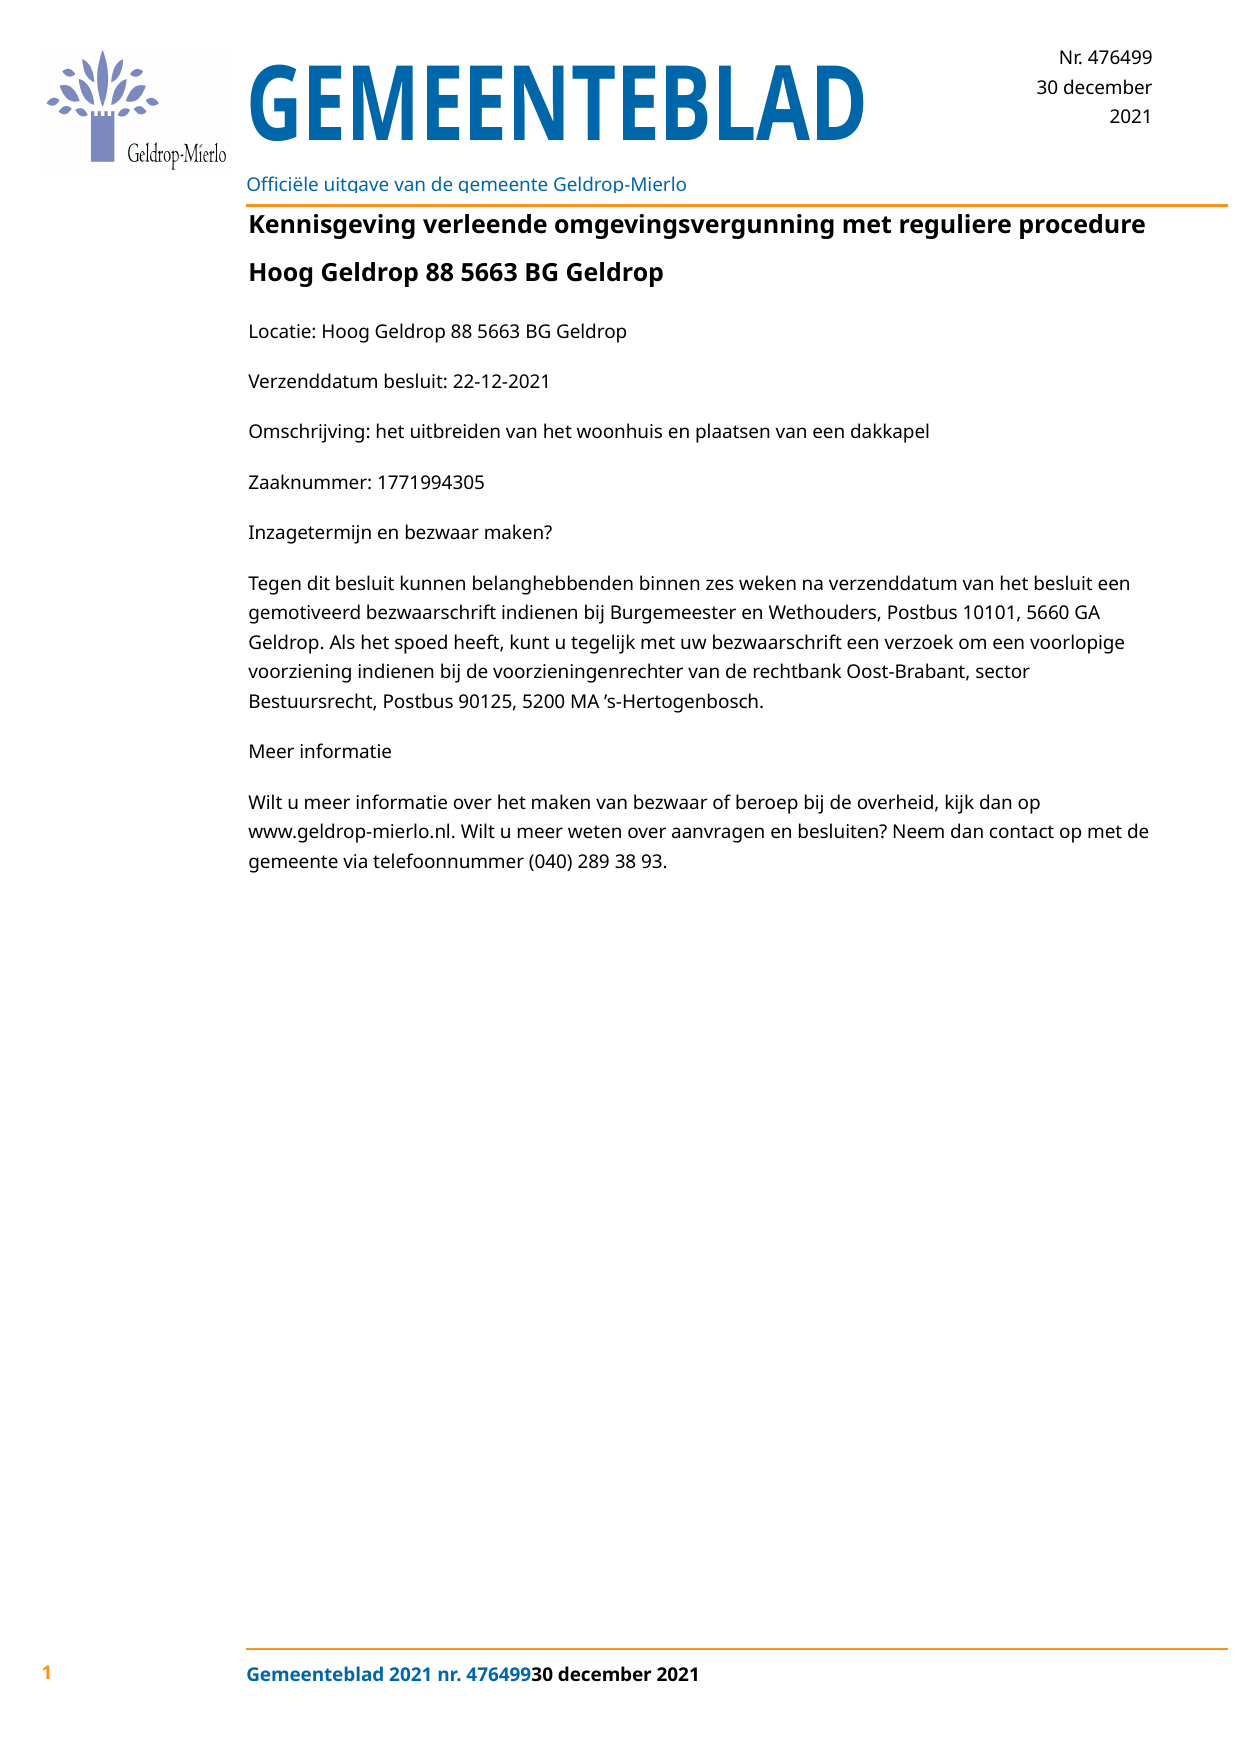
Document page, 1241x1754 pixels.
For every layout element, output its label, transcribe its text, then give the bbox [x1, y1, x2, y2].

text Kennisgeving verleende omgevingsvergunning met reguliere procedure Hoog Geldrop 88 5663 BG Geldrop [248, 207, 1152, 288]
text Inzagetermijn en bezwaar maken? [248, 519, 1152, 545]
text Wilt u meer informatie over het maken van bezwaar of beroep bij de overheid, kijk dan op www.geldrop-mierlo.nl. Wilt u meer weten over aanvragen en besluiten? Neem dan contact op met de gemeente via telefoonnummer (040) 289 38 93. [248, 789, 1152, 874]
text Zaaknummer: 1771994305 [248, 469, 1152, 495]
text Tegen dit besluit kunnen belanghebbenden binnen zes weken na verzenddatum van het besluit een gemotiveerd bezwaarschrift indienen bij Burgemeester en Wethouders, Postbus 10101, 5660 GA Geldrop. Als het spoed heeft, kunt u tegelijk met uw bezwaarschrift een verzoek om een voorlopige voorziening indienen bij de voorzieningenrechter van de rechtbank Oost-Brabant, sector Bestuursrecht, Postbus 90125, 5200 MA ’s-Hertogenbosch. [248, 570, 1152, 714]
text Meer informatie [248, 739, 1152, 764]
text Verzenddatum besluit: 22-12-2021 [248, 368, 1152, 394]
picture [41, 47, 231, 172]
text Omschrijving: het uitbreiden van het woonhuis en plaatsen van een dakkapel [248, 419, 1152, 444]
text Locatie: Hoog Geldrop 88 5663 BG Geldrop [248, 318, 1152, 344]
